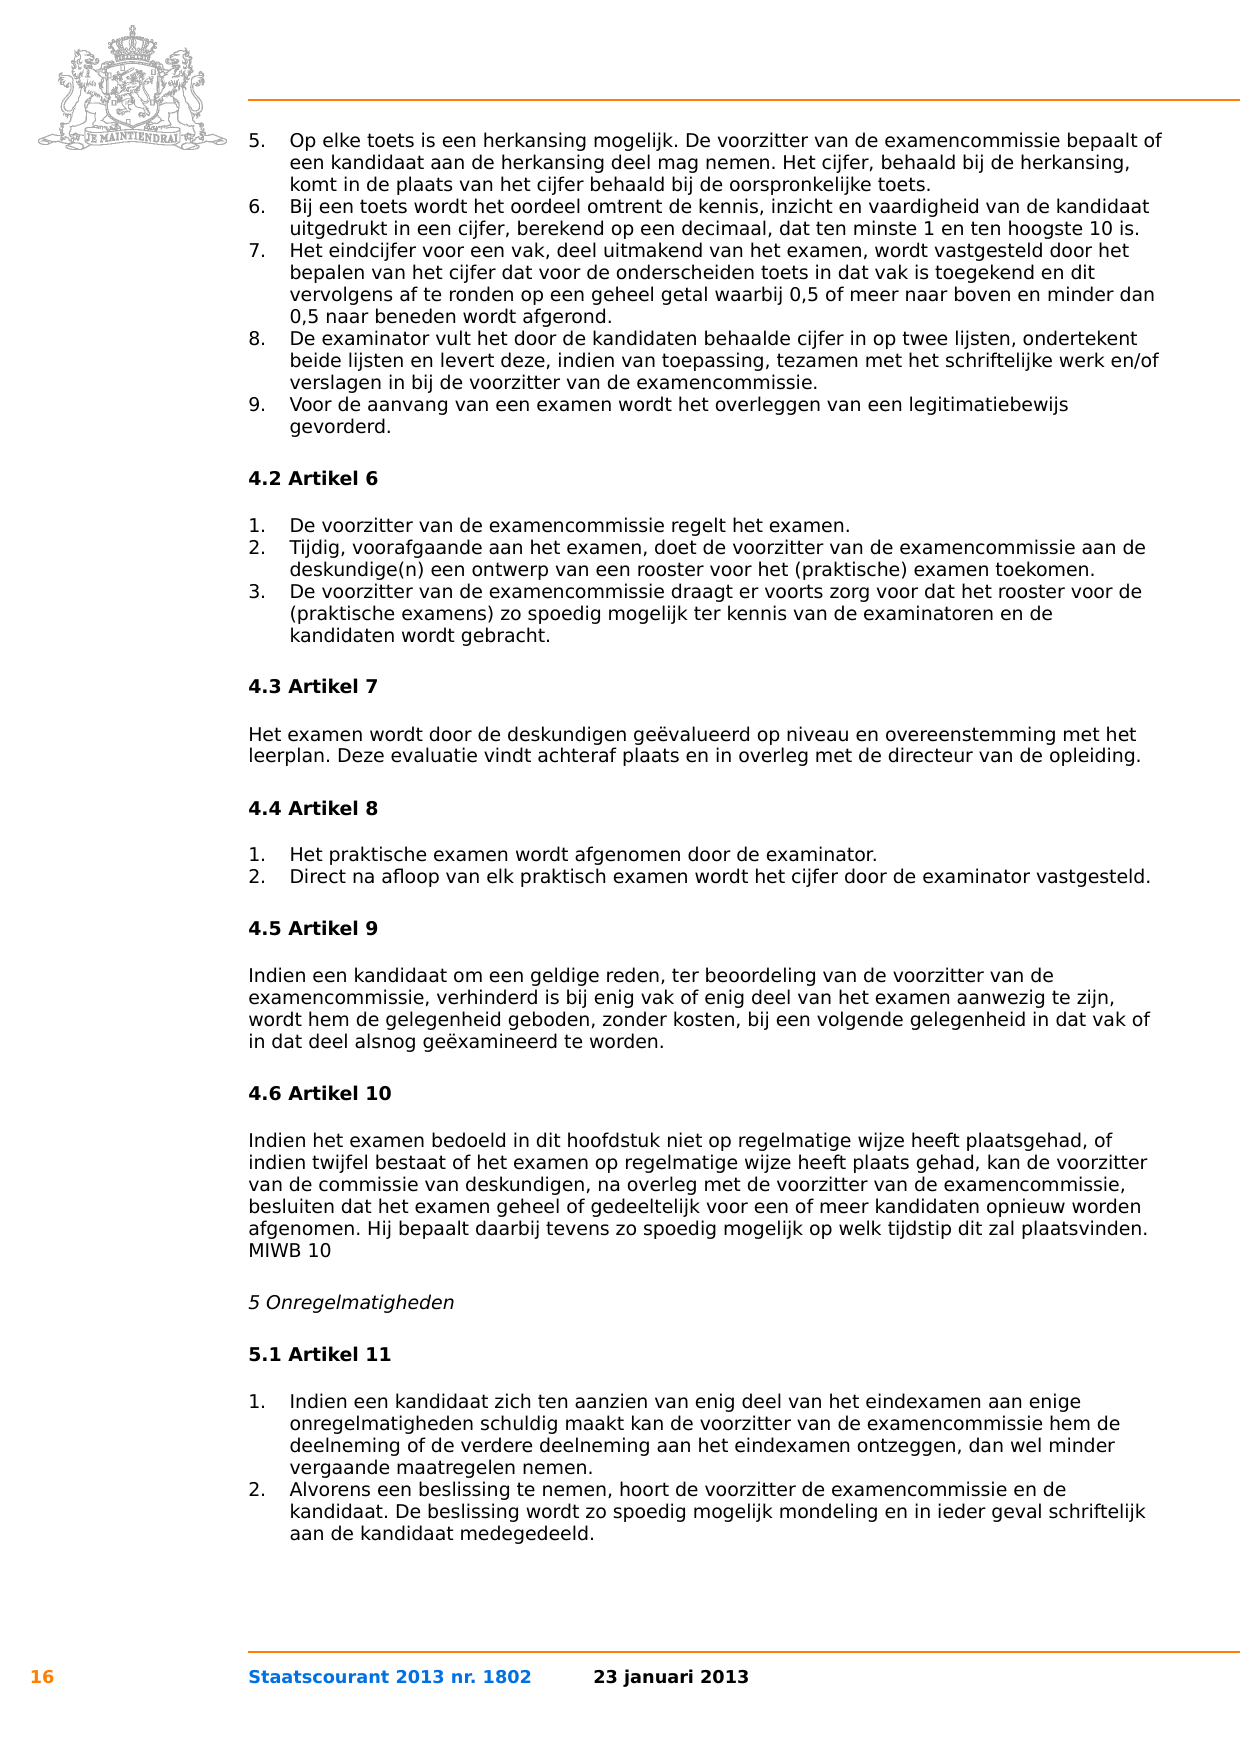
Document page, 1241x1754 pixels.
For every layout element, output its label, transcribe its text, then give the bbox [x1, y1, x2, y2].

text 8. De examinator vult het door de kandidaten behaalde cijfer in op twee lijsten, ondertekent beide lijsten en levert deze, indien van toepassing, tezamen met het schriftelijke werk en/of verslagen in bij de voorzitter van de examencommissie. [248, 328, 1163, 394]
subtitle 4.2 Artikel 6 [248, 468, 1163, 489]
text 2. Tijdig, voorafgaande aan het examen, doet de voorzitter van de examencommissie aan de deskundige(n) een ontwerp van een rooster voor het (praktische) examen toekomen. [248, 537, 1163, 581]
text Het examen wordt door de deskundigen geëvalueerd op niveau en overeenstemming met het leerplan. Deze evaluatie vindt achteraf plaats en in overleg met de directeur van de opleiding. [248, 723, 1163, 767]
text 7. Het eindcijfer voor een vak, deel uitmakend van het examen, wordt vastgesteld door het bepalen van het cijfer dat voor de onderscheiden toets in dat vak is toegekend en dit vervolgens af te ronden op een geheel getal waarbij 0,5 of meer naar boven en minder dan 0,5 naar beneden wordt afgerond. [248, 240, 1163, 328]
text 9. Voor de aanvang van een examen wordt het overleggen van een legitimatiebewijs gevorderd. [248, 394, 1163, 438]
subtitle 4.3 Artikel 7 [248, 676, 1163, 698]
text 1. Het praktische examen wordt afgenomen door de examinator. [248, 844, 1163, 866]
picture [38, 25, 227, 150]
subtitle 5 Onregelmatigheden [248, 1292, 1163, 1314]
text 3. De voorzitter van de examencommissie draagt er voorts zorg voor dat het rooster voor de (praktische examens) zo spoedig mogelijk ter kennis van de examinatoren en de kandidaten wordt gebracht. [248, 581, 1163, 646]
text 1. Indien een kandidaat zich ten aanzien van enig deel van het eindexamen aan enige onregelmatigheden schuldig maakt kan de voorzitter van de examencommissie hem de deelneming of de verdere deelneming aan het eindexamen ontzeggen, dan wel minder vergaande maatregelen nemen. [248, 1391, 1163, 1479]
text 5. Op elke toets is een herkansing mogelijk. De voorzitter van de examencommissie bepaalt of een kandidaat aan de herkansing deel mag nemen. Het cijfer, behaald bij de herkansing, komt in de plaats van het cijfer behaald bij de oorspronkelijke toets. [248, 130, 1163, 196]
text 1. De voorzitter van de examencommissie regelt het examen. [248, 514, 1163, 537]
subtitle 5.1 Artikel 11 [248, 1344, 1163, 1366]
text 6. Bij een toets wordt het oordeel omtrent de kennis, inzicht en vaardigheid van de kandidaat uitgedrukt in een cijfer, berekend op een decimaal, dat ten minste 1 en ten hoogste 10 is. [248, 196, 1163, 240]
subtitle 4.5 Artikel 9 [248, 918, 1163, 940]
text Indien het examen bedoeld in dit hoofdstuk niet op regelmatige wijze heeft plaatsgehad, of indien twijfel bestaat of het examen op regelmatige wijze heeft plaats gehad, kan de voorzitter van de commissie van deskundigen, na overleg met de voorzitter van de examencommissie, besluiten dat het examen geheel of gedeeltelijk voor een of meer kandidaten opnieuw worden afgenomen. Hij bepaalt daarbij tevens zo spoedig mogelijk op welk tijdstip dit zal plaatsvinden. MIWB 10 [248, 1130, 1163, 1262]
subtitle 4.4 Artikel 8 [248, 797, 1163, 819]
subtitle 4.6 Artikel 10 [248, 1083, 1163, 1105]
text 2. Direct na afloop van elk praktisch examen wordt het cijfer door de examinator vastgesteld. [248, 866, 1163, 888]
text Indien een kandidaat om een geldige reden, ter beoordeling van de voorzitter van de examencommissie, verhinderd is bij enig vak of enig deel van het examen aanwezig te zijn, wordt hem de gelegenheid geboden, zonder kosten, bij een volgende gelegenheid in dat vak of in dat deel alsnog geëxamineerd te worden. [248, 965, 1163, 1053]
text 2. Alvorens een beslissing te nemen, hoort de voorzitter de examencommissie en de kandidaat. De beslissing wordt zo spoedig mogelijk mondeling en in ieder geval schriftelijk aan de kandidaat medegedeeld. [248, 1479, 1163, 1545]
